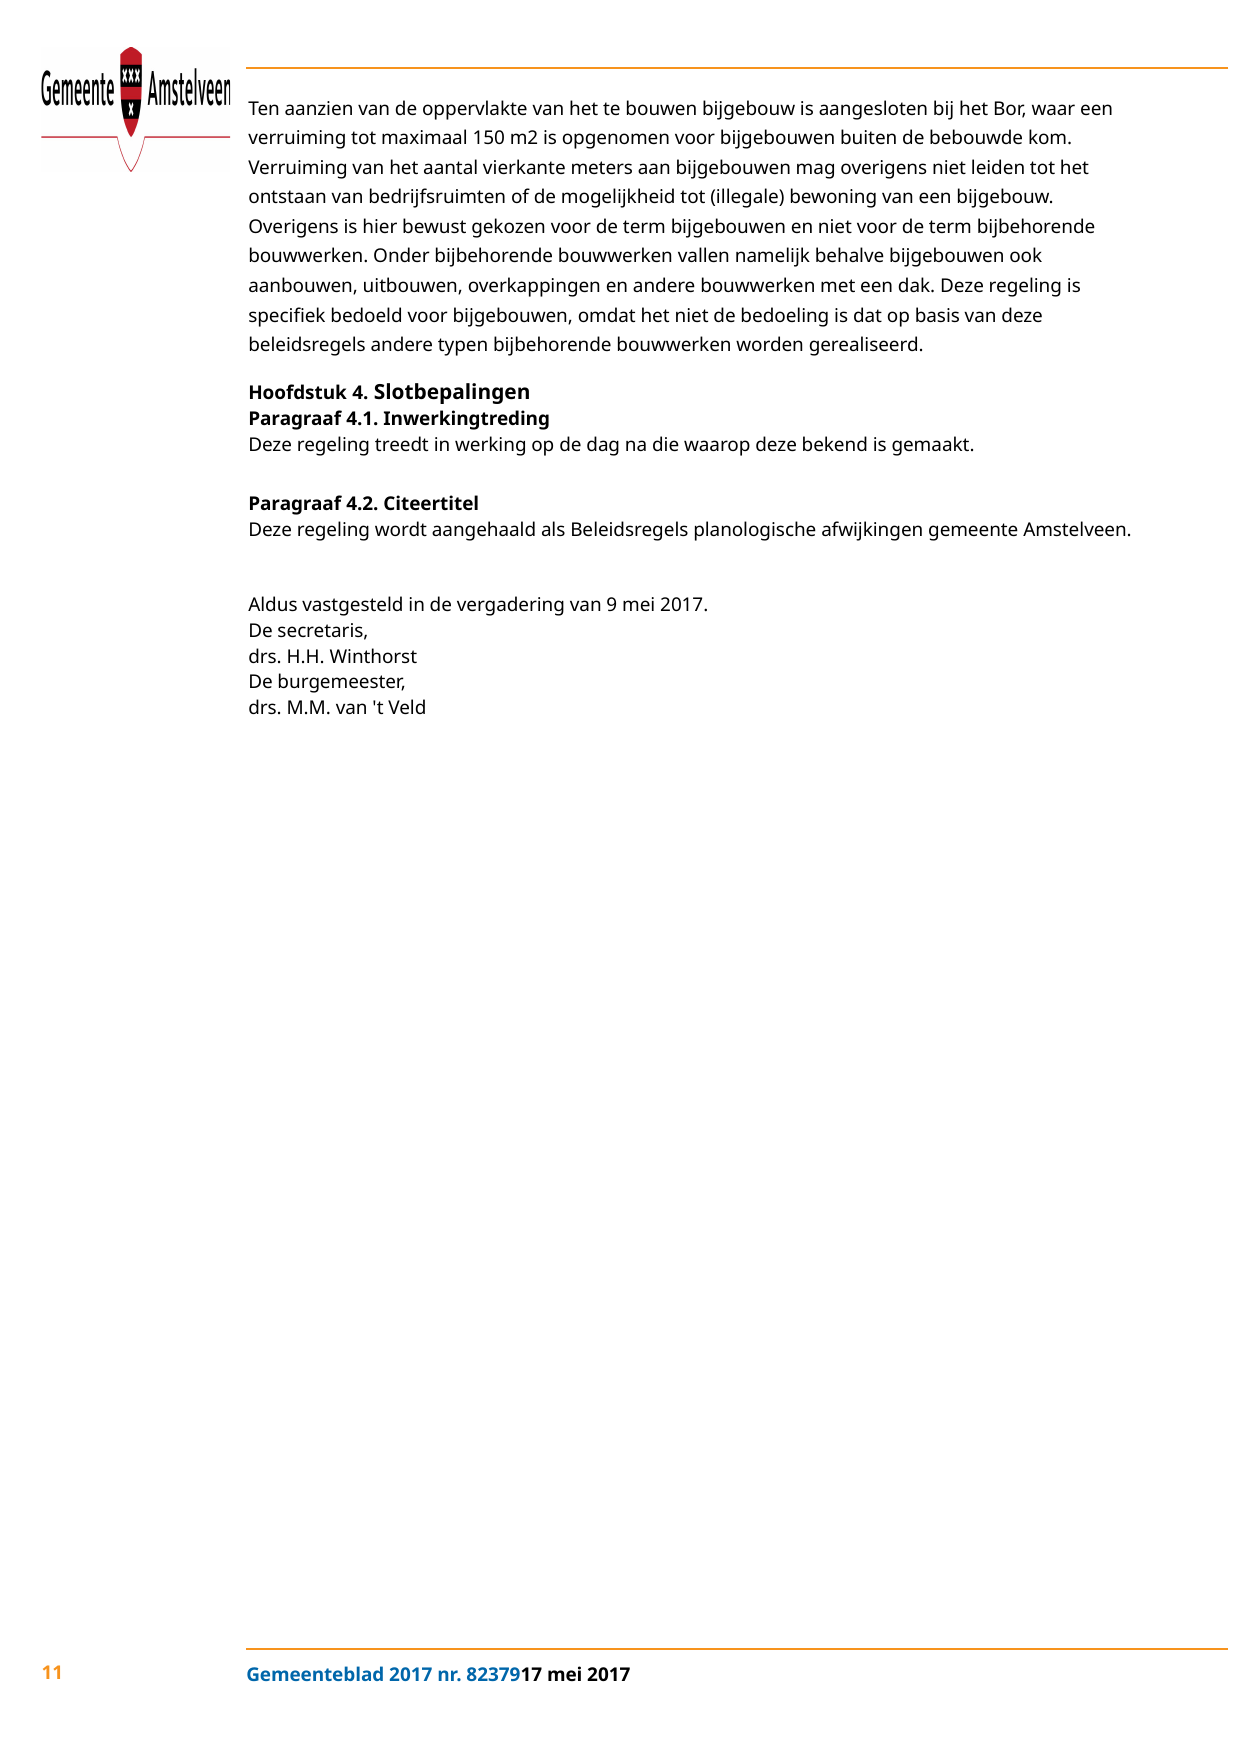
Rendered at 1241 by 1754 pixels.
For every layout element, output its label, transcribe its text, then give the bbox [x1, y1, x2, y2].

text Deze regeling wordt aangehaald als Beleidsregels planologische afwijkingen gemeente Amstelveen. [248, 516, 1152, 542]
text Aldus vastgesteld in de vergadering van 9 mei 2017. [248, 591, 1152, 617]
text Paragraaf 4.1. Inwerkingtreding [248, 406, 1152, 431]
text Overigens is hier bewust gekozen voor de term bijgebouwen en niet voor de term bijbehorende bouwwerken. Onder bijbehorende bouwwerken vallen namelijk behalve bijgebouwen ook aanbouwen, uitbouwen, overkappingen en andere bouwwerken met een dak. Deze regeling is specifiek bedoeld voor bijgebouwen, omdat het niet de bedoeling is dat op basis van deze beleidsregels andere typen bijbehorende bouwwerken worden gerealiseerd. [248, 213, 1152, 357]
text De burgemeester, [248, 668, 1152, 694]
text Hoofdstuk 4. Slotbepalingen [248, 377, 1152, 406]
text drs. M.M. van 't Veld [248, 694, 1152, 720]
text Ten aanzien van de oppervlakte van het te bouwen bijgebouw is aangesloten bij het Bor, waar een verruiming tot maximaal 150 m2 is opgenomen voor bijgebouwen buiten de bebouwde kom. [248, 95, 1152, 150]
text Paragraaf 4.2. Citeertitel [248, 490, 1152, 516]
text Verruiming van het aantal vierkante meters aan bijgebouwen mag overigens niet leiden tot het ontstaan van bedrijfsruimten of de mogelijkheid tot (illegale) bewoning van een bijgebouw. [248, 154, 1152, 209]
picture [41, 47, 231, 172]
text drs. H.H. Winthorst [248, 643, 1152, 668]
text Deze regeling treedt in werking op de dag na die waarop deze bekend is gemaakt. [248, 431, 1152, 457]
text De secretaris, [248, 617, 1152, 643]
